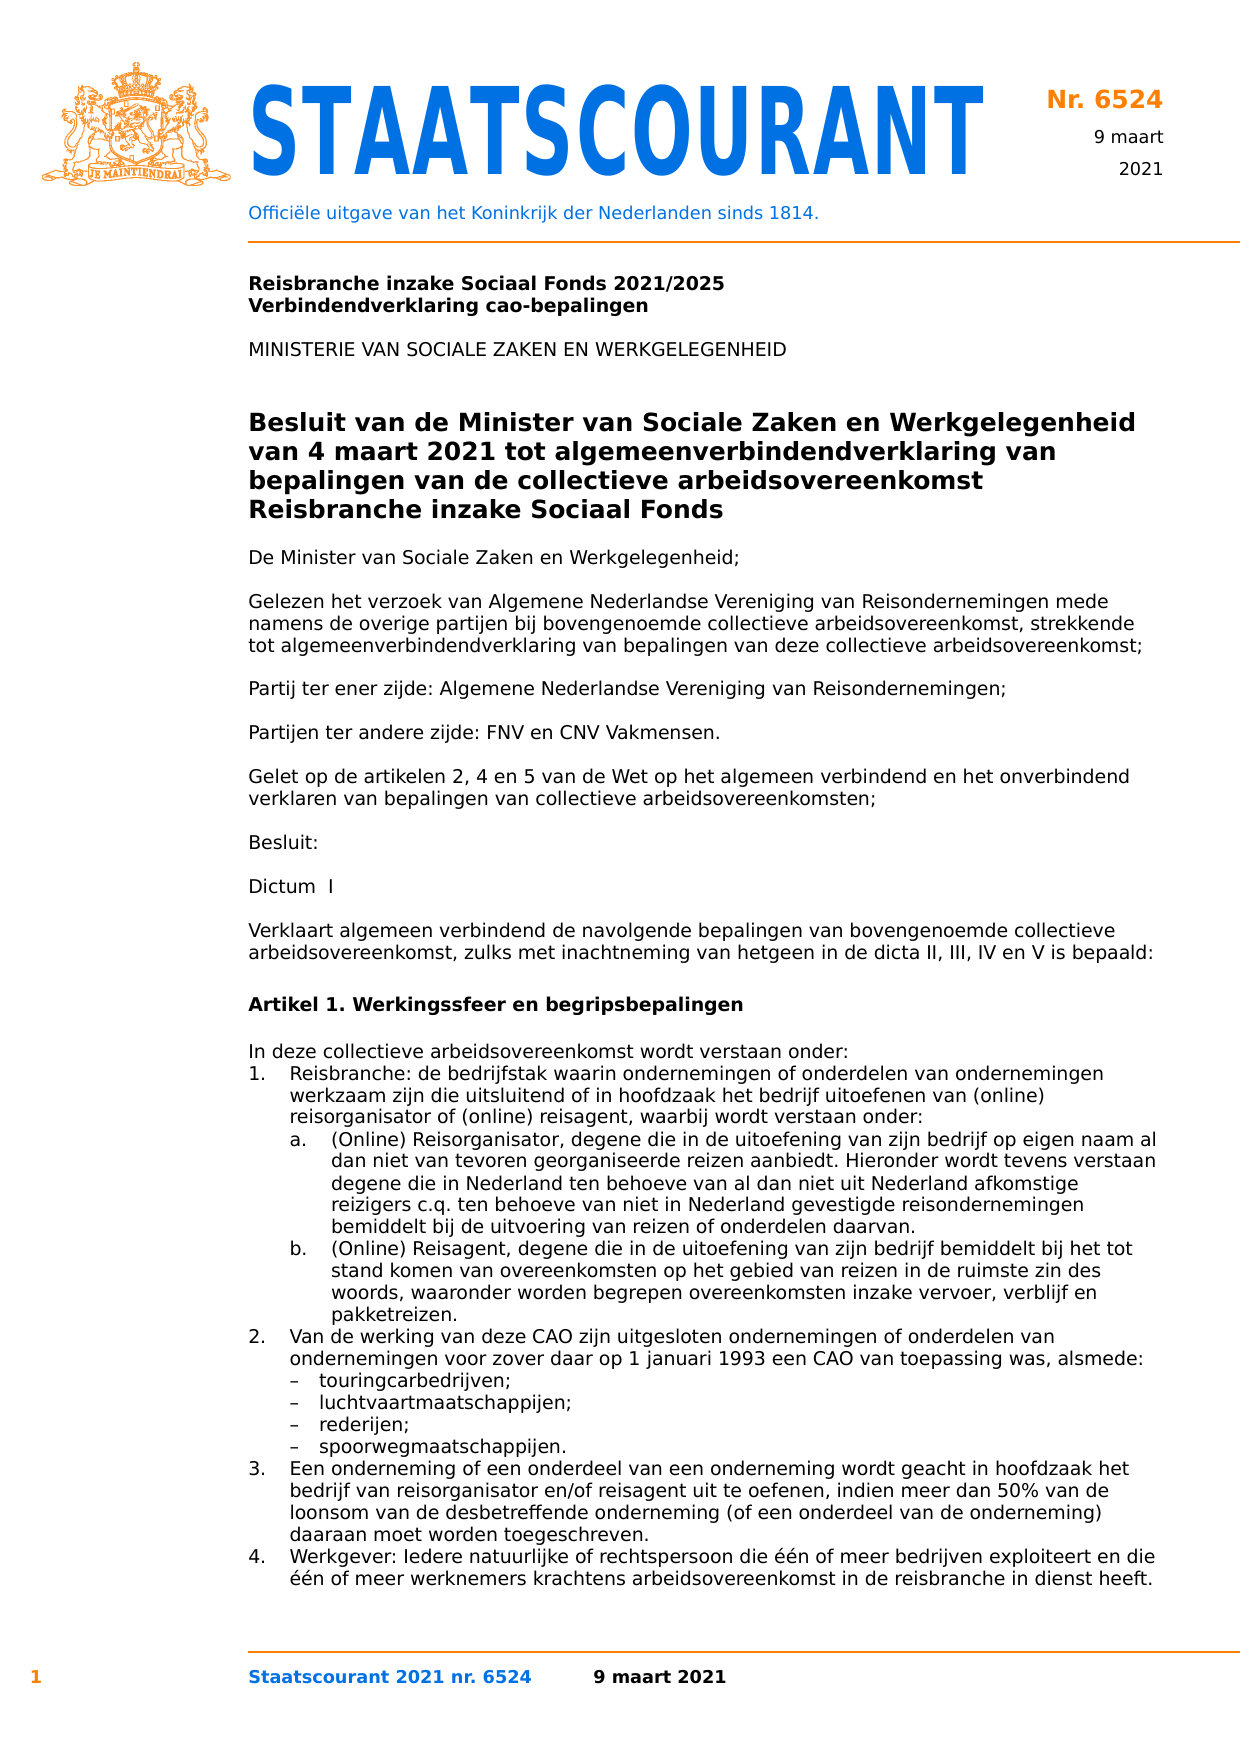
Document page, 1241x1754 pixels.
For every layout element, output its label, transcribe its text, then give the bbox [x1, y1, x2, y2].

text Gelezen het verzoek van Algemene Nederlandse Vereniging van Reisondernemingen mede namens de overige partijen bij bovengenoemde collectieve arbeidsovereenkomst, strekkende tot algemeenverbindendverklaring van bepalingen van deze collectieve arbeidsovereenkomst; [248, 591, 1163, 656]
text In deze collectieve arbeidsovereenkomst wordt verstaan onder: [248, 1041, 1163, 1062]
text Gelet op de artikelen 2, 4 en 5 van de Wet op het algemeen verbindend en het onverbindend verklaren van bepalingen van collectieve arbeidsovereenkomsten; [248, 766, 1163, 810]
text Reisbranche inzake Sociaal Fonds 2021/2025 [248, 273, 1163, 295]
text De Minister van Sociale Zaken en Werkgelegenheid; [248, 547, 1163, 569]
text Partij ter ener zijde: Algemene Nederlandse Vereniging van Reisondernemingen; [248, 678, 1163, 700]
table_cell 9 maart [998, 121, 1240, 153]
text Dictum I [248, 876, 1163, 898]
subtitle Artikel 1. Werkingssfeer en begripsbepalingen [248, 993, 1163, 1016]
text – touringcarbedrijven; [289, 1370, 1163, 1392]
text – luchtvaartmaatschappijen; [289, 1392, 1163, 1414]
text 3. Een onderneming of een onderdeel van een onderneming wordt geacht in hoofdzaak het bedrijf van reisorganisator en/of reisagent uit te oefenen, indien meer dan 50% van de loonsom van de desbetreffende onderneming (of een onderdeel van de onderneming) daaraan moet worden toegeschreven. [248, 1458, 1163, 1546]
table_header [25, 62, 248, 241]
table_cell 2021 [998, 153, 1240, 203]
text 2. Van de werking van deze CAO zijn uitgesloten ondernemingen of onderdelen van ondernemingen voor zover daar op 1 januari 1993 een CAO van toepassing was, alsmede: [248, 1326, 1163, 1370]
text Partijen ter andere zijde: FNV en CNV Vakmensen. [248, 722, 1163, 744]
text 4. Werkgever: Iedere natuurlijke of rechtspersoon die één of meer bedrijven exploiteert en die één of meer werknemers krachtens arbeidsovereenkomst in de reisbranche in dienst heeft. [248, 1546, 1163, 1590]
text – spoorwegmaatschappijen. [289, 1436, 1163, 1458]
table_cell Officiële uitgave van het Koninkrijk der Nederlanden sinds 1814. [248, 203, 1240, 241]
picture [41, 62, 231, 186]
text – rederijen; [289, 1414, 1163, 1436]
subtitle Besluit van de Minister van Sociale Zaken en Werkgelegenheid van 4 maart 2021 tot algemeenverbindendverklaring van bepalingen van de collectieve arbeidsovereenkomst Reisbranche inzake Sociaal Fonds [248, 408, 1163, 525]
text Besluit: [248, 832, 1163, 854]
text Verklaart algemeen verbindend de navolgende bepalingen van bovengenoemde collectieve arbeidsovereenkomst, zulks met inachtneming van hetgeen in de dicta II, III, IV en V is bepaald: [248, 919, 1163, 963]
text b. (Online) Reisagent, degene die in de uitoefening van zijn bedrijf bemiddelt bij het tot stand komen van overeenkomsten op het gebied van reizen in de ruimste zin des woords, waaronder worden begrepen overeenkomsten inzake vervoer, verblijf en pakketreizen. [289, 1238, 1163, 1326]
text a. (Online) Reisorganisator, degene die in de uitoefening van zijn bedrijf op eigen naam al dan niet van tevoren georganiseerde reizen aanbiedt. Hieronder wordt tevens verstaan degene die in Nederland ten behoeve van al dan niet uit Nederland afkomstige reizigers c.q. ten behoeve van niet in Nederland gevestigde reisondernemingen bemiddelt bij de uitvoering van reizen of onderdelen daarvan. [289, 1128, 1163, 1238]
table_header Nr. 6524 [998, 62, 1240, 121]
text Verbindendverklaring cao-bepalingen [248, 295, 1163, 317]
table_header STAATSCOURANT [248, 62, 998, 203]
text MINISTERIE VAN SOCIALE ZAKEN EN WERKGELEGENHEID [248, 339, 1163, 361]
text 1. Reisbranche: de bedrijfstak waarin ondernemingen of onderdelen van ondernemingen werkzaam zijn die uitsluitend of in hoofdzaak het bedrijf uitoefenen van (online) reisorganisator of (online) reisagent, waarbij wordt verstaan onder: [248, 1062, 1163, 1128]
